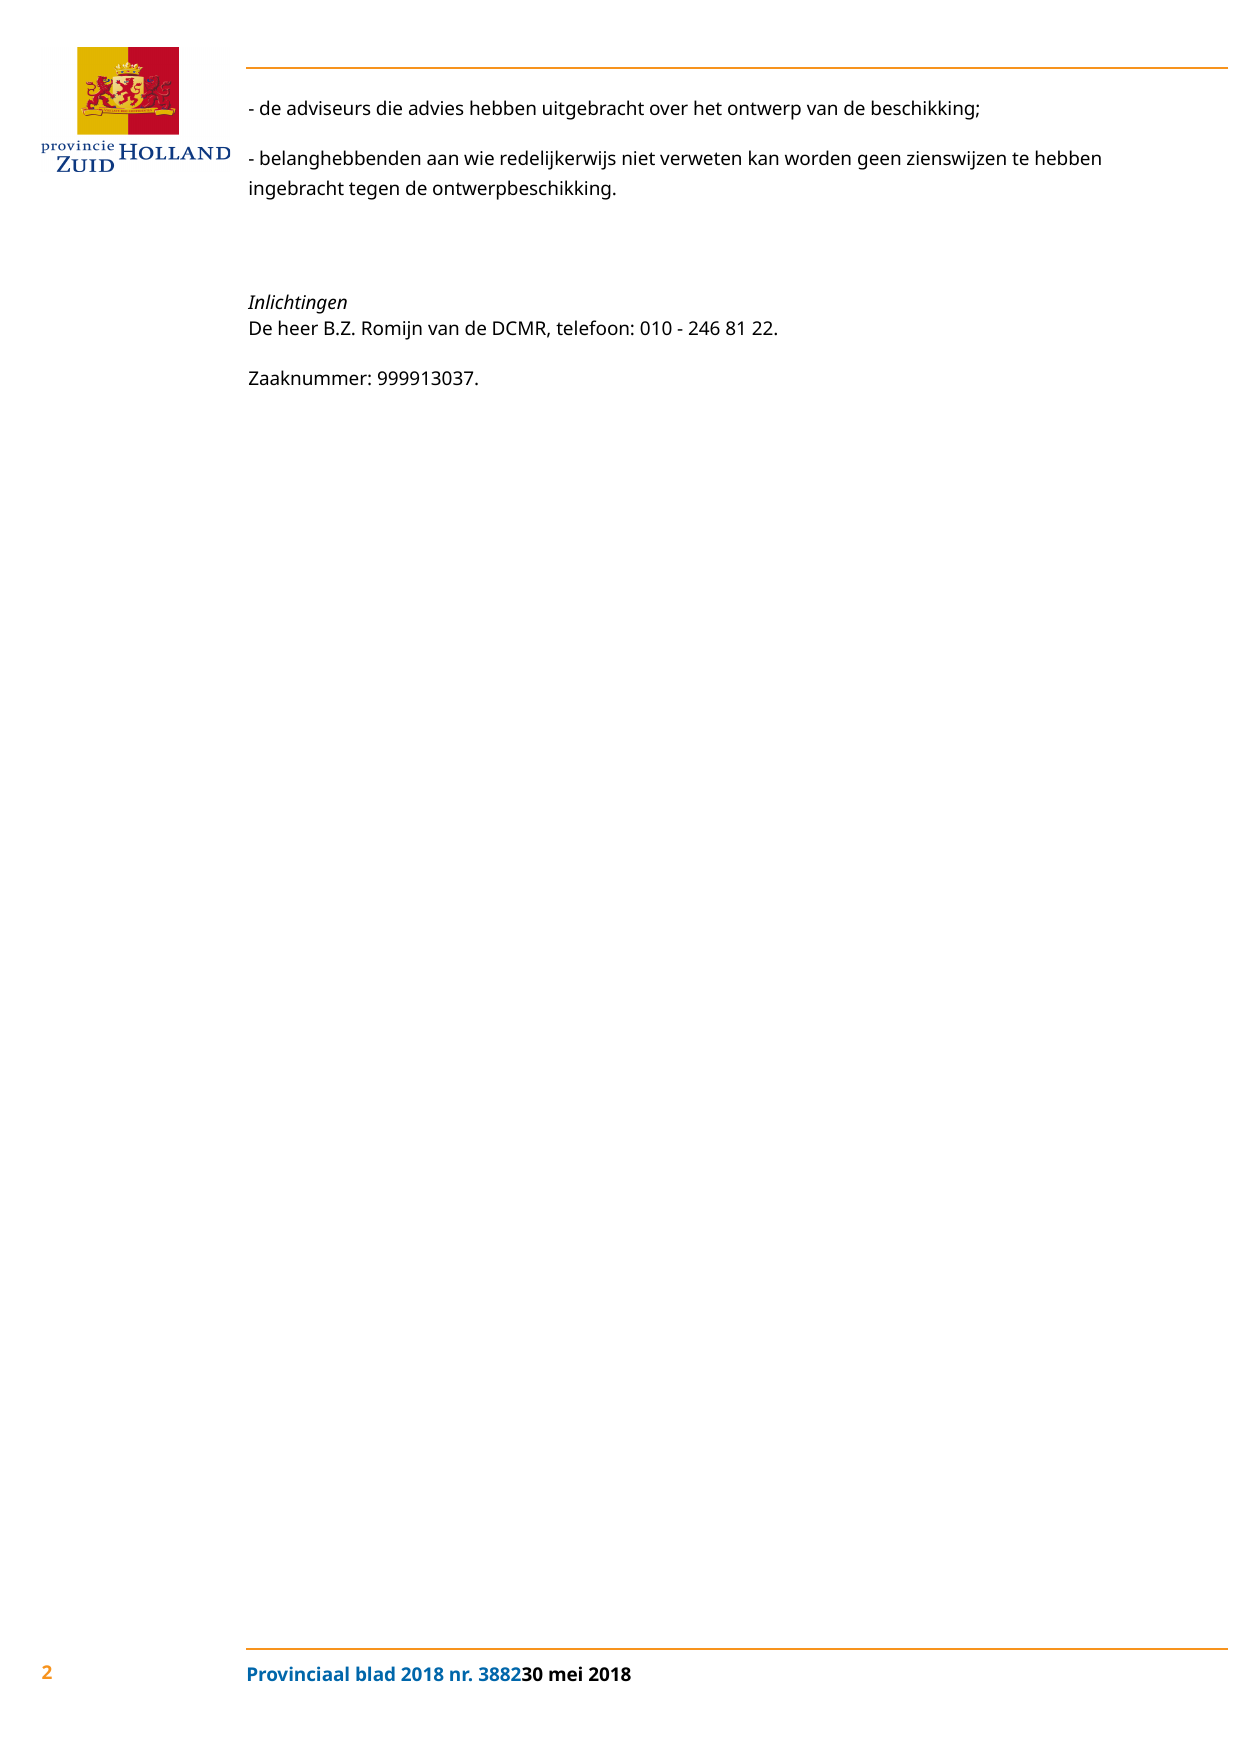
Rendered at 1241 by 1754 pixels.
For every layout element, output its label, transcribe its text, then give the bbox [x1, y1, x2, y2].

text De heer B.Z. Romijn van de DCMR, telefoon: 010 - 246 81 22. [248, 315, 1152, 341]
text - belanghebbenden aan wie redelijkerwijs niet verweten kan worden geen zienswijzen te hebben ingebracht tegen de ontwerpbeschikking. [248, 145, 1152, 201]
text Inlichtingen [248, 289, 1152, 315]
picture [41, 47, 231, 172]
text Zaaknummer: 999913037. [248, 365, 1152, 391]
text - de adviseurs die advies hebben uitgebracht over het ontwerp van de beschikking; [248, 95, 1152, 121]
